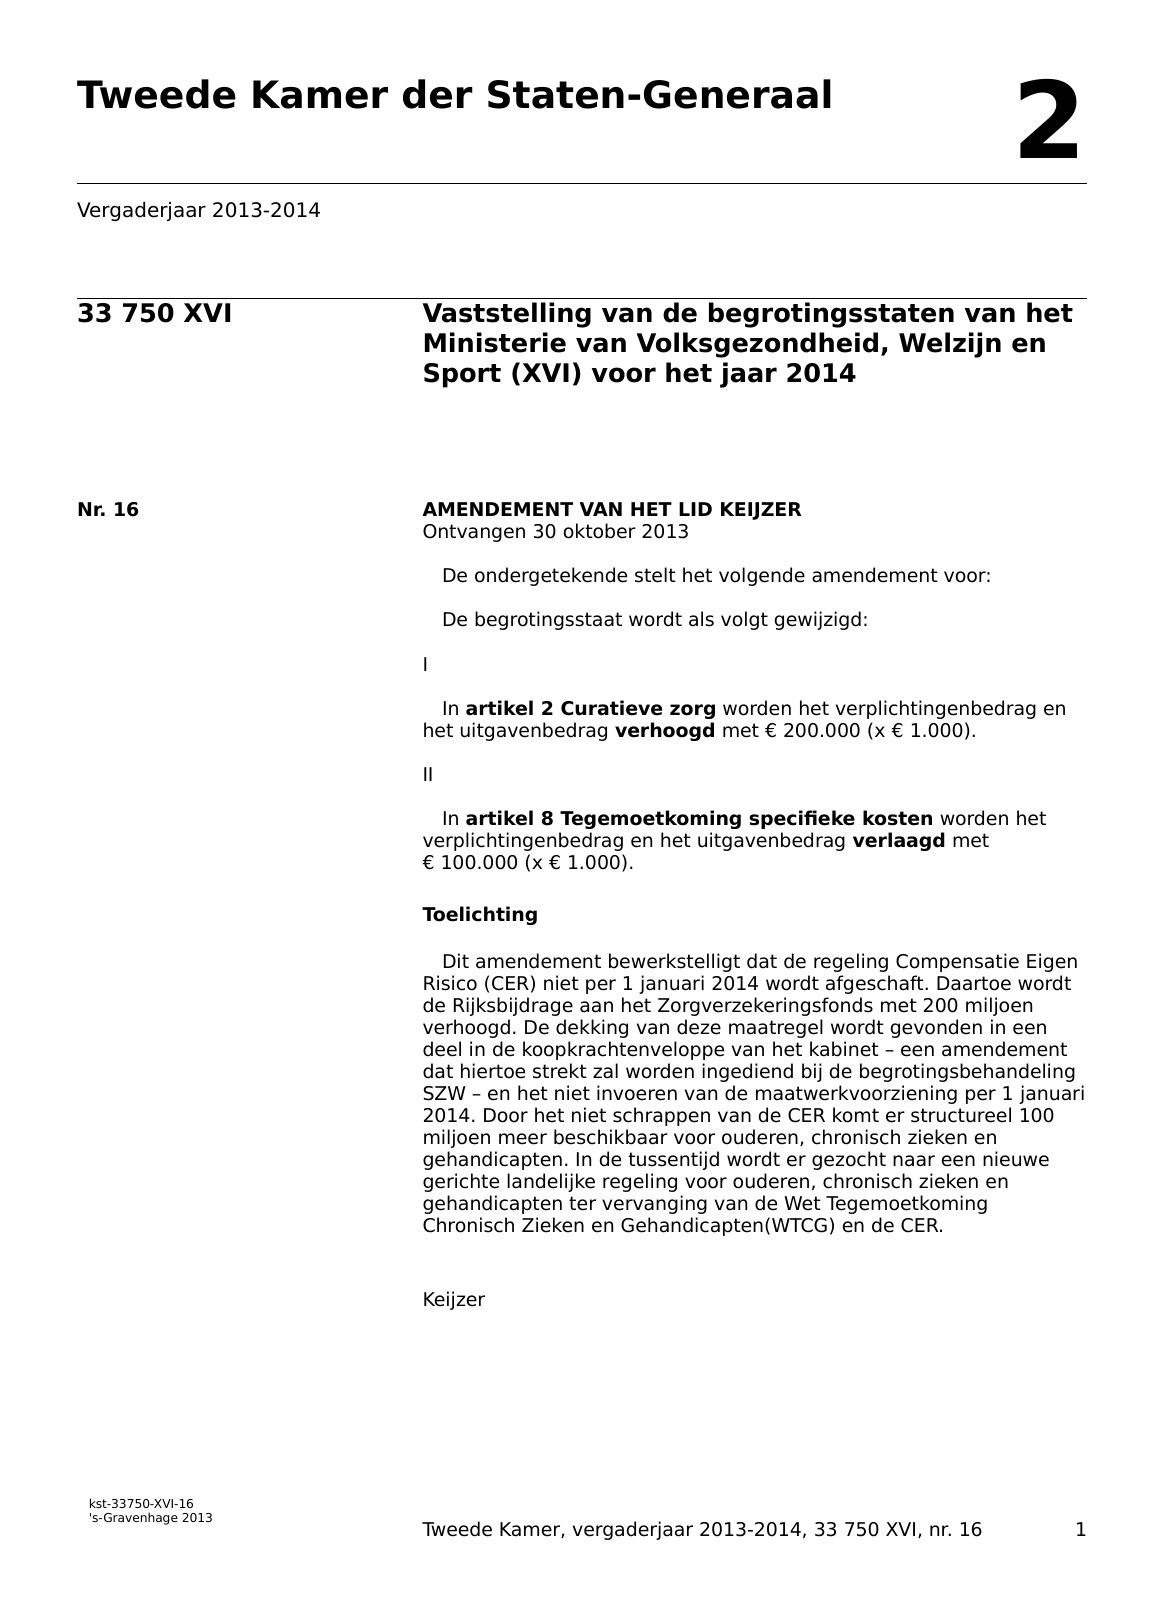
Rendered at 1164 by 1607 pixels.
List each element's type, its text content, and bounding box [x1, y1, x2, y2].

text In artikel 8 Tegemoetkoming specifieke kosten worden het verplichtingenbedrag en het uitgavenbedrag verlaagd met € 100.000 (x € 1.000). [422, 808, 1087, 874]
text Keijzer [422, 1267, 1087, 1311]
text De ondergetekende stelt het volgende amendement voor: [422, 565, 1087, 587]
table_cell Vergaderjaar 2013-2014 [77, 184, 1087, 298]
text Dit amendement bewerkstelligt dat de regeling Compensatie Eigen Risico (CER) niet per 1 januari 2014 wordt afgeschaft. Daartoe wordt de Rijksbijdrage aan het Zorgverzekeringsfonds met 200 miljoen verhoogd. De dekking van deze maatregel wordt gevonden in een deel in de koopkrachtenveloppe van het kabinet – een amendement dat hiertoe strekt zal worden ingediend bij de begrotingsbehandeling SZW – en het niet invoeren van de maatwerkvoorziening per 1 januari 2014. Door het niet schrappen van de CER komt er structureel 100 miljoen meer beschikbaar voor ouderen, chronisch zieken en gehandicapten. In de tussentijd wordt er gezocht naar een nieuwe gerichte landelijke regeling voor ouderen, chronisch zieken en gehandicapten ter vervanging van de Wet Tegemoetkoming Chronisch Zieken en Gehandicapten(WTCG) en de CER. [422, 951, 1087, 1237]
table_header Tweede Kamer der Staten-Generaal [77, 59, 886, 183]
text II [422, 764, 1087, 786]
text I [422, 653, 1087, 676]
text Ontvangen 30 oktober 2013 [422, 521, 1087, 543]
text De begrotingsstaat wordt als volgt gewijzigd: [422, 609, 1087, 631]
text In artikel 2 Curatieve zorg worden het verplichtingenbedrag en het uitgavenbedrag verhoogd met € 200.000 (x € 1.000). [422, 698, 1087, 742]
subtitle 33 750 XVI Vaststelling van de begrotingsstaten van het Ministerie van Volksgezondheid, Welzijn en Sport (XVI) voor het jaar 2014 [77, 299, 1087, 388]
text 's-Gravenhage 2013 [88, 1511, 323, 1525]
subtitle Nr. 16 AMENDEMENT VAN HET LID KEIJZER [77, 499, 1087, 521]
text kst-33750-XVI-16 [88, 1497, 323, 1511]
subtitle Toelichting [422, 904, 1087, 926]
table_header 2 [886, 59, 1087, 183]
